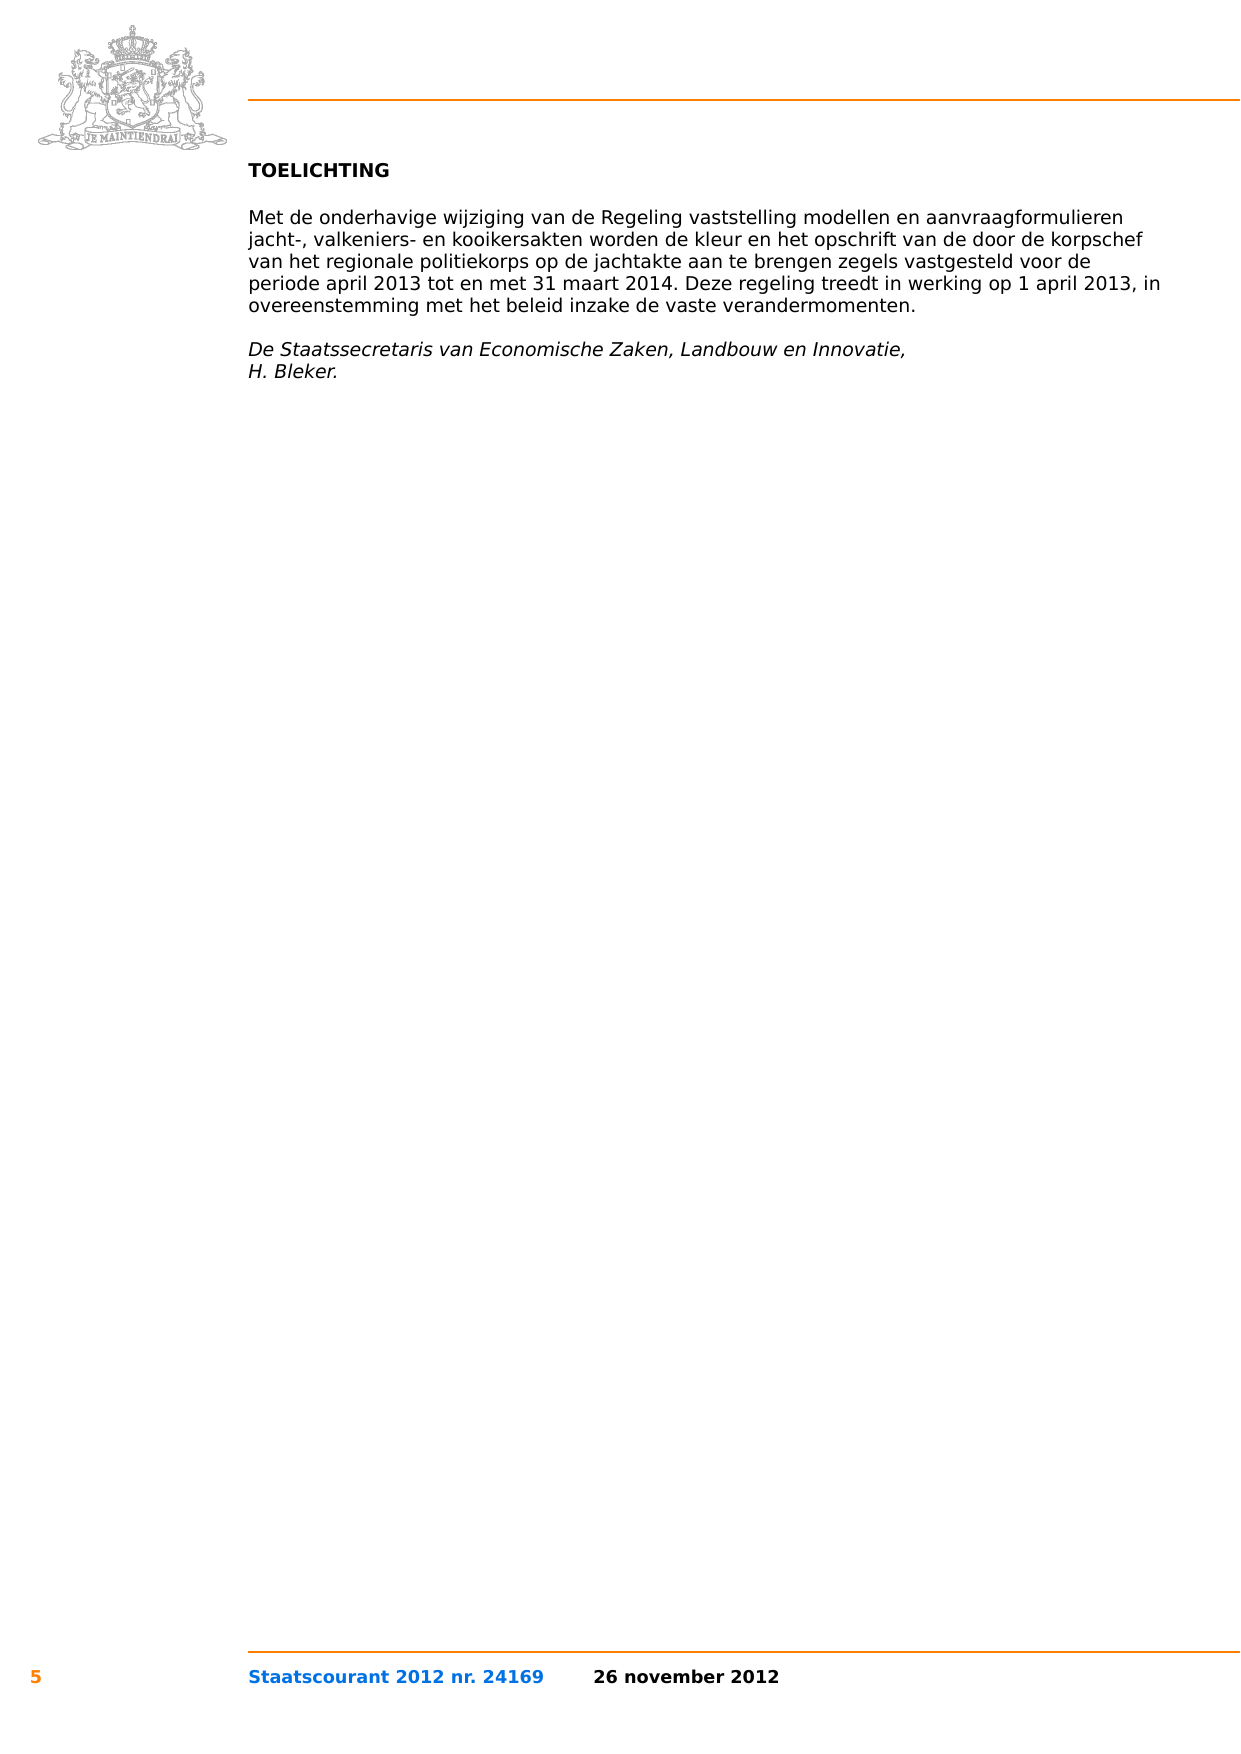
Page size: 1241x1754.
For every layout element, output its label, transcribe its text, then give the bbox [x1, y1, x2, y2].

subtitle TOELICHTING [248, 160, 1163, 182]
text De Staatssecretaris van Economische Zaken, Landbouw en Innovatie, H. Bleker. [248, 339, 1163, 383]
picture [38, 25, 227, 150]
text Met de onderhavige wijziging van de Regeling vaststelling modellen en aanvraagformulieren jacht-, valkeniers- en kooikersakten worden de kleur en het opschrift van de door de korpschef van het regionale politiekorps op de jachtakte aan te brengen zegels vastgesteld voor de periode april 2013 tot en met 31 maart 2014. Deze regeling treedt in werking op 1 april 2013, in overeenstemming met het beleid inzake de vaste verandermomenten. [248, 207, 1163, 317]
